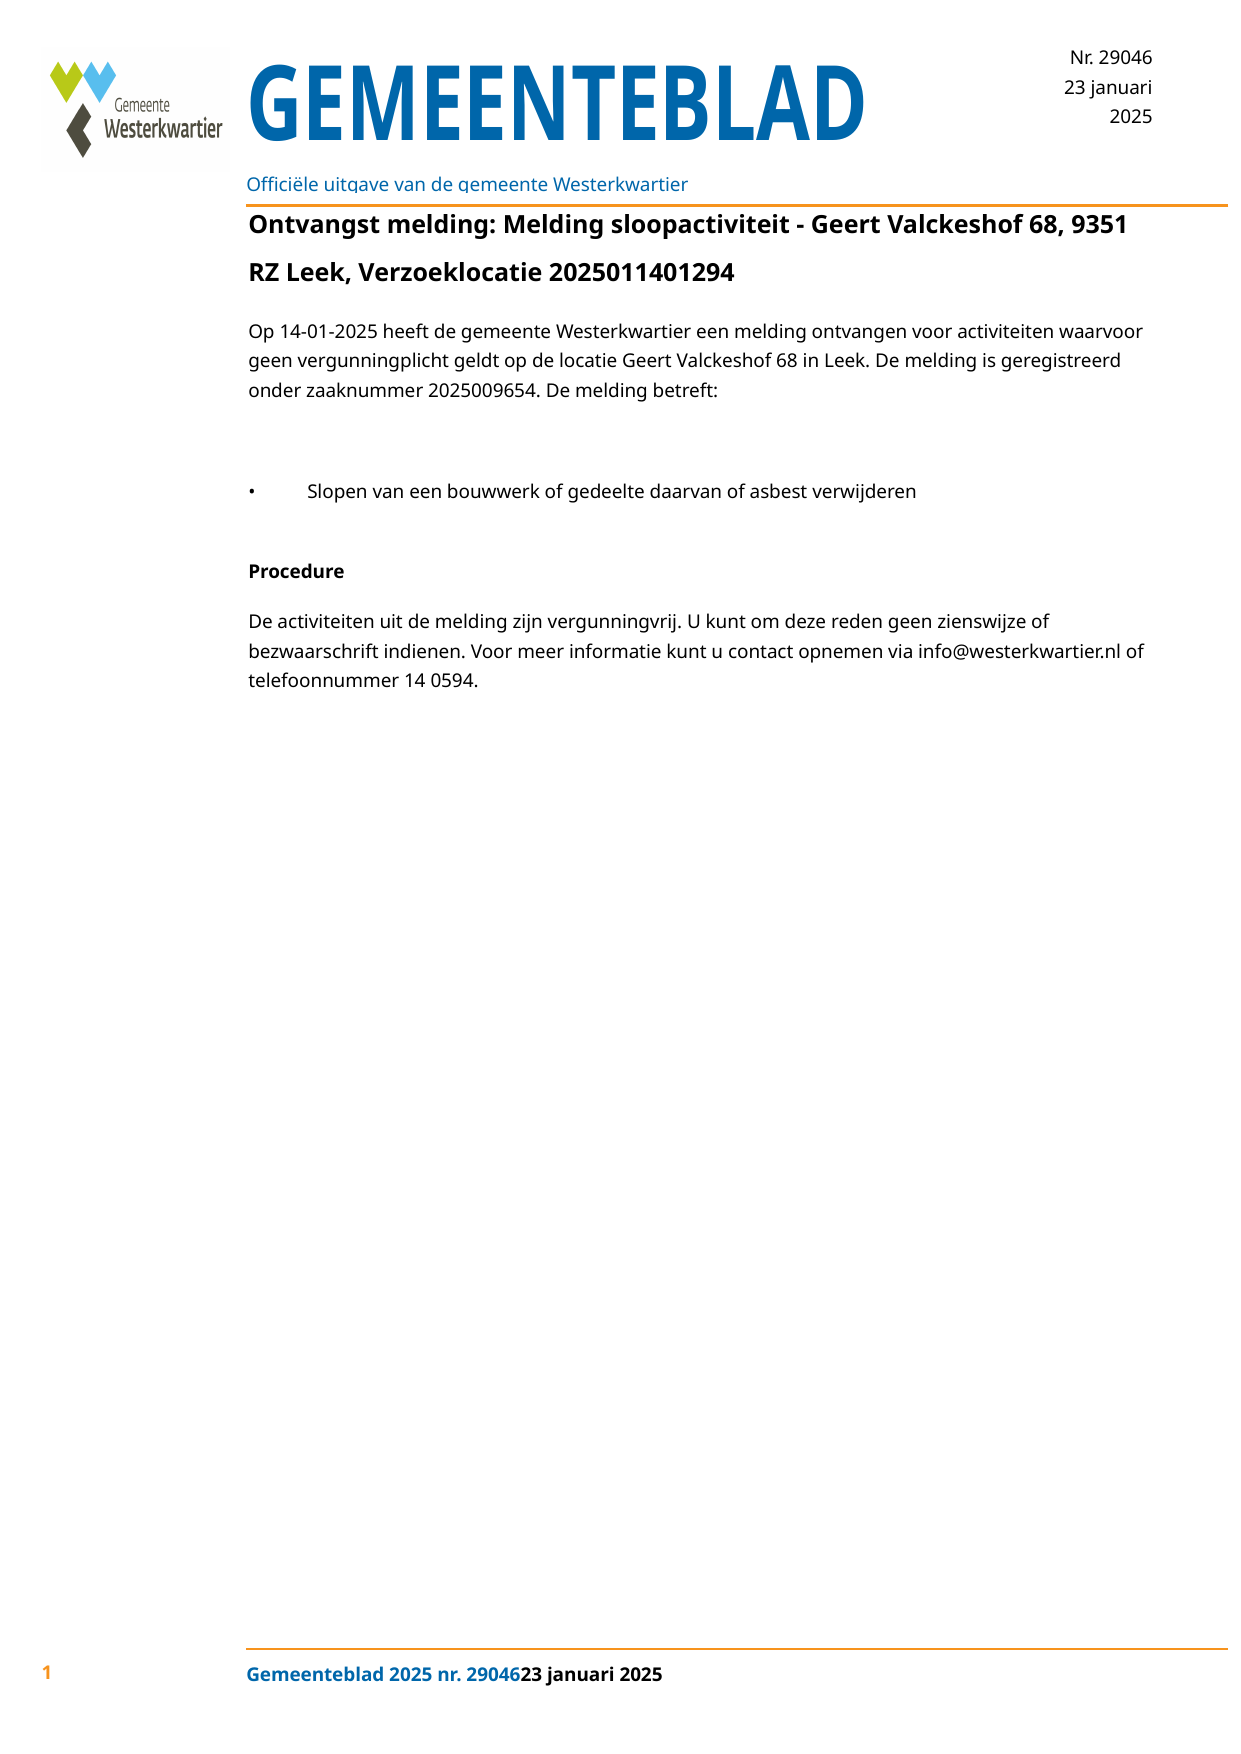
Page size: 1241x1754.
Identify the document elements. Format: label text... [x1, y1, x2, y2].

text De activiteiten uit de melding zijn vergunningvrij. U kunt om deze reden geen zienswijze of bezwaarschrift indienen. Voor meer informatie kunt u contact opnemen via info@westerkwartier.nl of telefoonnummer 14 0594. [248, 608, 1152, 693]
text Op 14-01-2025 heeft de gemeente Westerkwartier een melding ontvangen voor activiteiten waarvoor geen vergunningplicht geldt op de locatie Geert Valckeshof 68 in Leek. De melding is geregistreerd onder zaaknummer 2025009654. De melding betreft: [248, 318, 1152, 403]
picture [41, 47, 231, 172]
list Slopen van een bouwwerk of gedeelte daarvan of asbest verwijderen [248, 478, 1152, 504]
text Procedure [248, 558, 1152, 584]
text Ontvangst melding: Melding sloopactiviteit - Geert Valckeshof 68, 9351 RZ Leek, Verzoeklocatie 2025011401294 [248, 207, 1152, 288]
